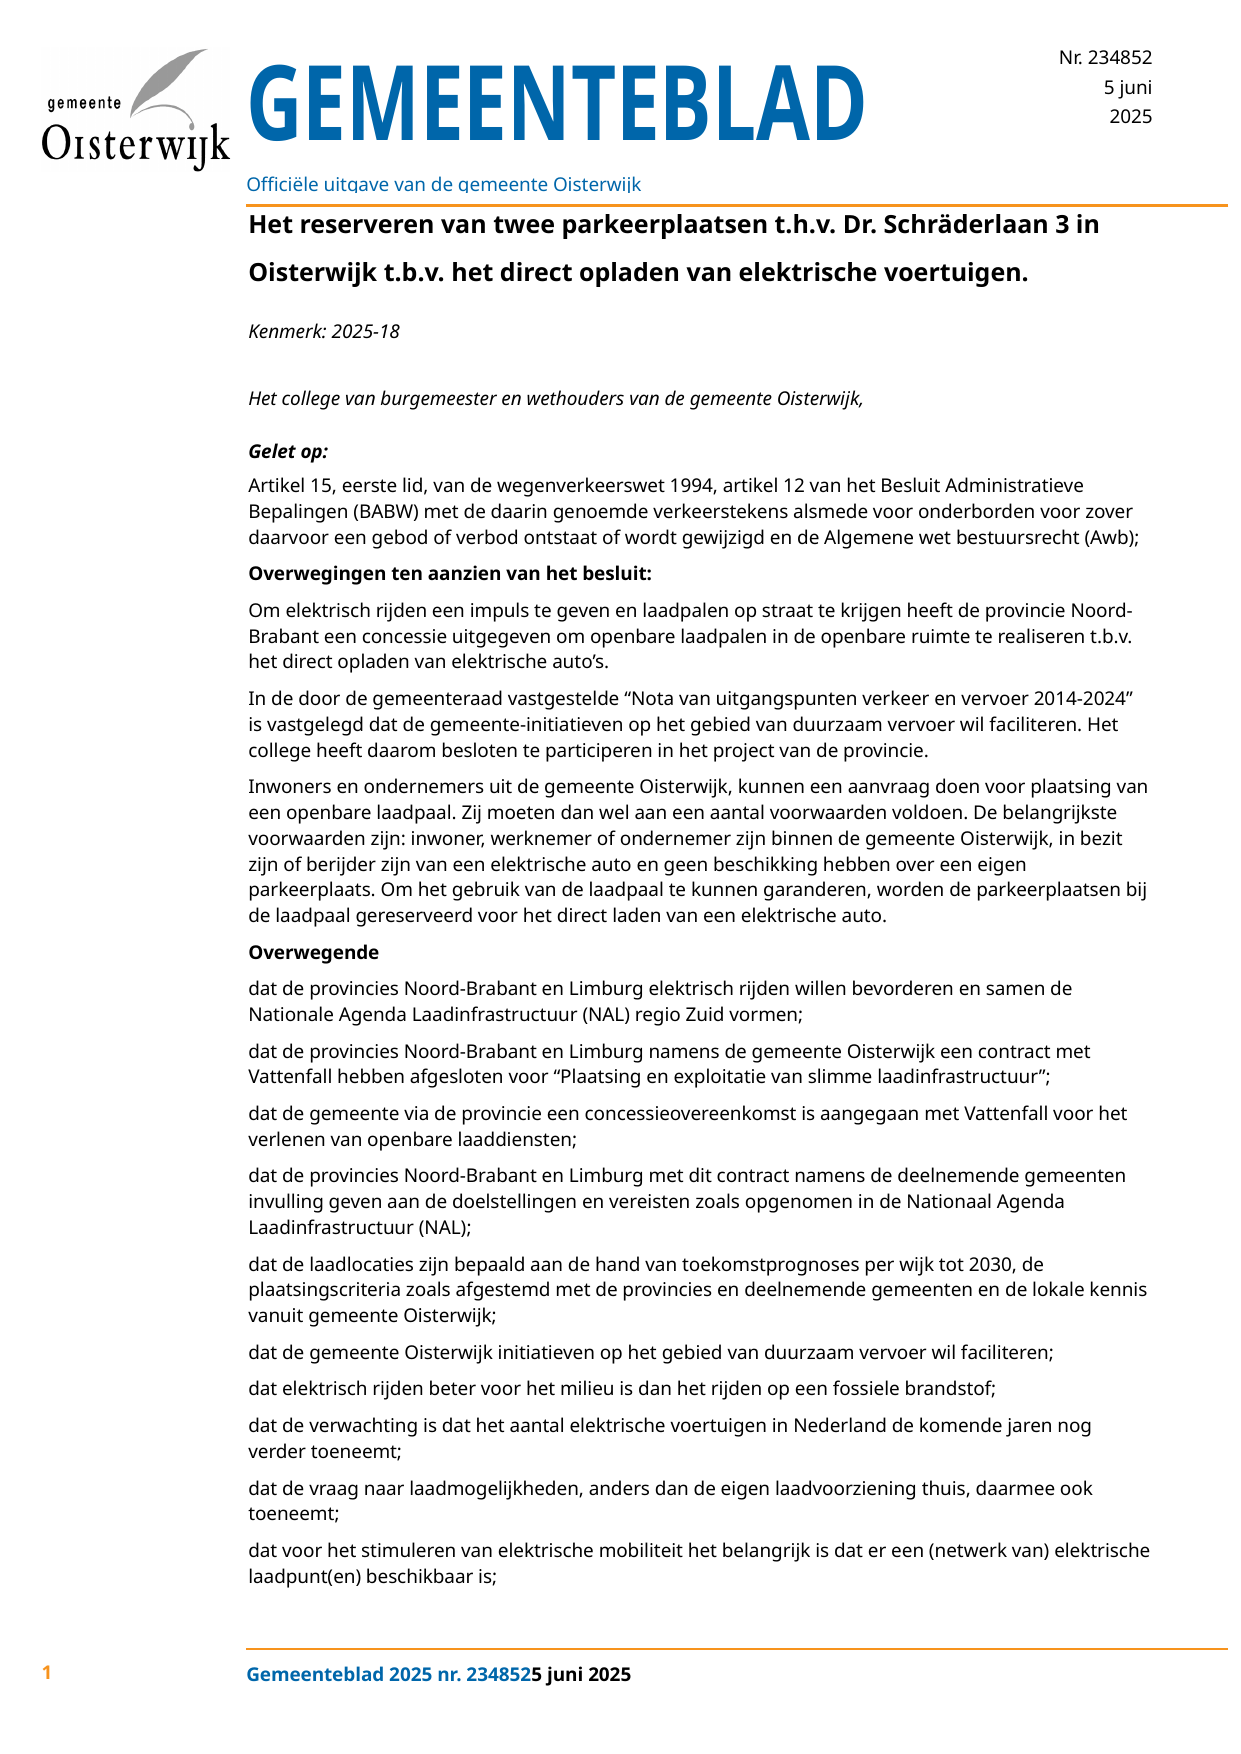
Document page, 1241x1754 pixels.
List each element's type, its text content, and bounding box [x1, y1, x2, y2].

text dat de provincies Noord-Brabant en Limburg elektrisch rijden willen bevorderen en samen de Nationale Agenda Laadinfrastructuur (NAL) regio Zuid vormen; [248, 976, 1152, 1027]
text dat de vraag naar laadmogelijkheden, anders dan de eigen laadvoorziening thuis, daarmee ook toeneemt; [248, 1475, 1152, 1526]
text Overwegingen ten aanzien van het besluit: [248, 561, 1152, 586]
text dat de laadlocaties zijn bepaald aan de hand van toekomstprognoses per wijk tot 2030, de plaatsingscriteria zoals afgestemd met de provincies en deelnemende gemeenten en de lokale kennis vanuit gemeente Oisterwijk; [248, 1251, 1152, 1328]
text Gelet op: [248, 438, 1152, 464]
text Het college van burgemeester en wethouders van de gemeente Oisterwijk, [248, 386, 1152, 411]
text Om elektrisch rijden een impuls te geven en laadpalen op straat te krijgen heeft de provincie Noord-Brabant een concessie uitgegeven om openbare laadpalen in de openbare ruimte te realiseren t.b.v. het direct opladen van elektrische auto’s. [248, 597, 1152, 674]
text dat de gemeente Oisterwijk initiatieven op het gebied van duurzaam vervoer wil faciliteren; [248, 1339, 1152, 1365]
text dat de verwachting is dat het aantal elektrische voertuigen in Nederland de komende jaren nog verder toeneemt; [248, 1412, 1152, 1464]
text Het reserveren van twee parkeerplaatsen t.h.v. Dr. Schräderlaan 3 in Oisterwijk t.b.v. het direct opladen van elektrische voertuigen. [248, 207, 1152, 288]
picture [41, 47, 231, 172]
text Inwoners en ondernemers uit de gemeente Oisterwijk, kunnen een aanvraag doen voor plaatsing van een openbare laadpaal. Zij moeten dan wel aan een aantal voorwaarden voldoen. De belangrijkste voorwaarden zijn: inwoner, werknemer of ondernemer zijn binnen de gemeente Oisterwijk, in bezit zijn of berijder zijn van een elektrische auto en geen beschikking hebben over een eigen parkeerplaats. Om het gebruik van de laadpaal te kunnen garanderen, worden de parkeerplaatsen bij de laadpaal gereserveerd voor het direct laden van een elektrische auto. [248, 773, 1152, 928]
text In de door de gemeenteraad vastgestelde “Nota van uitgangspunten verkeer en vervoer 2014-2024” is vastgelegd dat de gemeente-initiatieven op het gebied van duurzaam vervoer wil faciliteren. Het college heeft daarom besloten te participeren in het project van de provincie. [248, 685, 1152, 763]
text dat voor het stimuleren van elektrische mobiliteit het belangrijk is dat er een (netwerk van) elektrische laadpunt(en) beschikbaar is; [248, 1537, 1152, 1588]
text dat de gemeente via de provincie een concessieovereenkomst is aangegaan met Vattenfall voor het verlenen van openbare laaddiensten; [248, 1100, 1152, 1152]
text dat de provincies Noord-Brabant en Limburg namens de gemeente Oisterwijk een contract met Vattenfall hebben afgesloten voor “Plaatsing en exploitatie van slimme laadinfrastructuur”; [248, 1038, 1152, 1089]
text dat elektrisch rijden beter voor het milieu is dan het rijden op een fossiele brandstof; [248, 1376, 1152, 1401]
text dat de provincies Noord-Brabant en Limburg met dit contract namens de deelnemende gemeenten invulling geven aan de doelstellingen en vereisten zoals opgenomen in de Nationaal Agenda Laadinfrastructuur (NAL); [248, 1163, 1152, 1240]
text Kenmerk: 2025-18 [248, 318, 1152, 344]
text Overwegende [248, 939, 1152, 964]
text Artikel 15, eerste lid, van de wegenverkeerswet 1994, artikel 12 van het Besluit Administratieve Bepalingen (BABW) met de daarin genoemde verkeerstekens alsmede voor onderborden voor zover daarvoor een gebod of verbod ontstaat of wordt gewijzigd en de Algemene wet bestuursrecht (Awb); [248, 472, 1152, 550]
